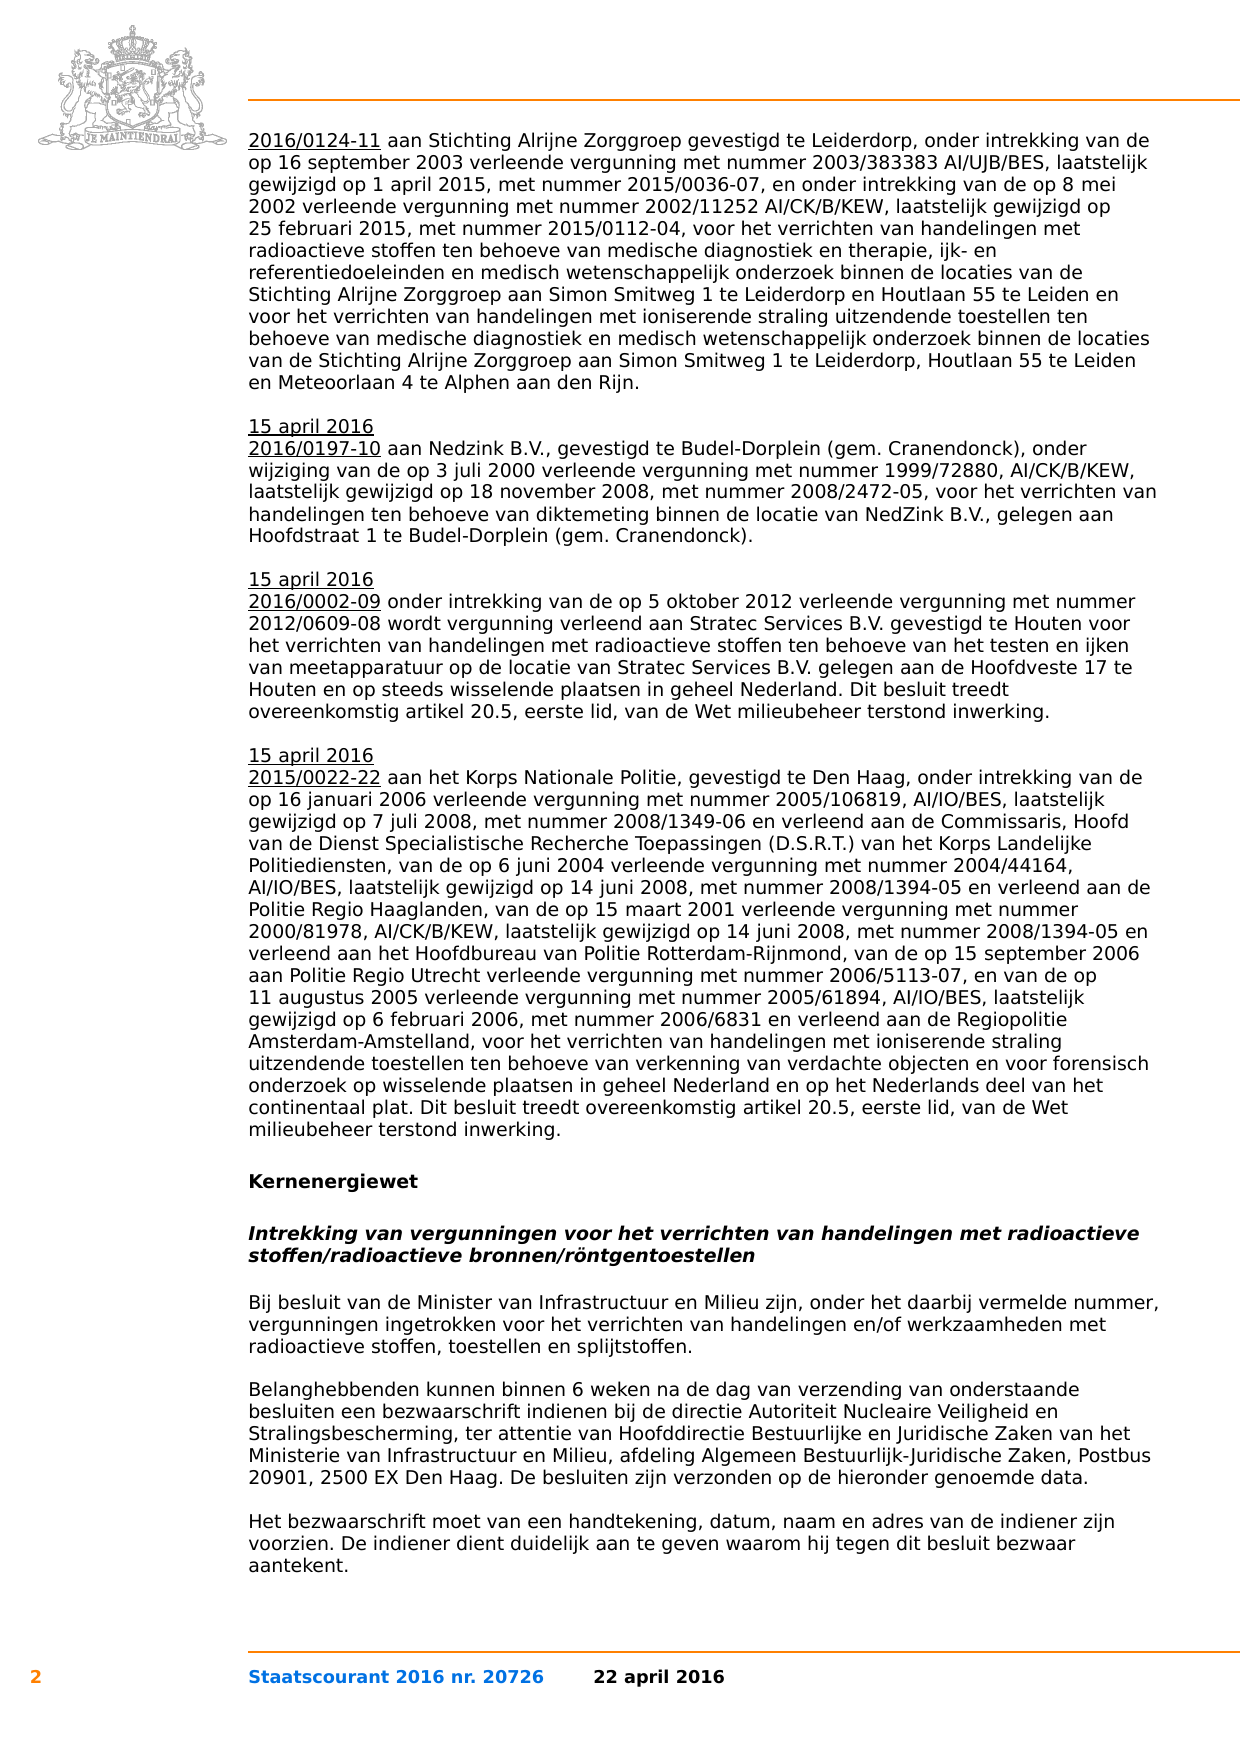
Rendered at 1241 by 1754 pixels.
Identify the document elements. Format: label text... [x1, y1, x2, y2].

text 2016/0002-09 onder intrekking van de op 5 oktober 2012 verleende vergunning met nummer 2012/0609-08 wordt vergunning verleend aan Stratec Services B.V. gevestigd te Houten voor het verrichten van handelingen met radioactieve stoffen ten behoeve van het testen en ijken van meetapparatuur op de locatie van Stratec Services B.V. gelegen aan de Hoofdveste 17 te Houten en op steeds wisselende plaatsen in geheel Nederland. Dit besluit treedt overeenkomstig artikel 20.5, eerste lid, van de Wet milieubeheer terstond inwerking. [248, 591, 1163, 723]
text Bij besluit van de Minister van Infrastructuur en Milieu zijn, onder het daarbij vermelde nummer, vergunningen ingetrokken voor het verrichten van handelingen en/of werkzaamheden met radioactieve stoffen, toestellen en splijtstoffen. [248, 1292, 1163, 1357]
text Belanghebbenden kunnen binnen 6 weken na de dag van verzending van onderstaande besluiten een bezwaarschrift indienen bij de directie Autoriteit Nucleaire Veiligheid en Stralingsbescherming, ter attentie van Hoofddirectie Bestuurlijke en Juridische Zaken van het Ministerie van Infrastructuur en Milieu, afdeling Algemeen Bestuurlijk-Juridische Zaken, Postbus 20901, 2500 EX Den Haag. De besluiten zijn verzonden op de hieronder genoemde data. [248, 1379, 1163, 1489]
text 2015/0022-22 aan het Korps Nationale Politie, gevestigd te Den Haag, onder intrekking van de op 16 januari 2006 verleende vergunning met nummer 2005/106819, AI/IO/BES, laatstelijk gewijzigd op 7 juli 2008, met nummer 2008/1349-06 en verleend aan de Commissaris, Hoofd van de Dienst Specialistische Recherche Toepassingen (D.S.R.T.) van het Korps Landelijke Politiediensten, van de op 6 juni 2004 verleende vergunning met nummer 2004/44164, AI/IO/BES, laatstelijk gewijzigd op 14 juni 2008, met nummer 2008/1394-05 en verleend aan de Politie Regio Haaglanden, van de op 15 maart 2001 verleende vergunning met nummer 2000/81978, AI/CK/B/KEW, laatstelijk gewijzigd op 14 juni 2008, met nummer 2008/1394-05 en verleend aan het Hoofdbureau van Politie Rotterdam-Rijnmond, van de op 15 september 2006 aan Politie Regio Utrecht verleende vergunning met nummer 2006/5113-07, en van de op 11 augustus 2005 verleende vergunning met nummer 2005/61894, AI/IO/BES, laatstelijk gewijzigd op 6 februari 2006, met nummer 2006/6831 en verleend aan de Regiopolitie Amsterdam-Amstelland, voor het verrichten van handelingen met ioniserende straling uitzendende toestellen ten behoeve van verkenning van verdachte objecten en voor forensisch onderzoek op wisselende plaatsen in geheel Nederland en op het Nederlands deel van het continentaal plat. Dit besluit treedt overeenkomstig artikel 20.5, eerste lid, van de Wet milieubeheer terstond inwerking. [248, 767, 1163, 1141]
picture [38, 25, 227, 150]
subtitle Intrekking van vergunningen voor het verrichten van handelingen met radioactieve stoffen/radioactieve bronnen/röntgentoestellen [248, 1223, 1163, 1267]
subtitle Kernenergiewet [248, 1171, 1163, 1193]
text Het bezwaarschrift moet van een handtekening, datum, naam en adres van de indiener zijn voorzien. De indiener dient duidelijk aan te geven waarom hij tegen dit besluit bezwaar aantekent. [248, 1511, 1163, 1577]
text 15 april 2016 [248, 416, 1163, 437]
text 15 april 2016 [248, 745, 1163, 767]
text 15 april 2016 [248, 569, 1163, 591]
text 2016/0197-10 aan Nedzink B.V., gevestigd te Budel-Dorplein (gem. Cranendonck), onder wijziging van de op 3 juli 2000 verleende vergunning met nummer 1999/72880, AI/CK/B/KEW, laatstelijk gewijzigd op 18 november 2008, met nummer 2008/2472-05, voor het verrichten van handelingen ten behoeve van diktemeting binnen de locatie van NedZink B.V., gelegen aan Hoofdstraat 1 te Budel-Dorplein (gem. Cranendonck). [248, 437, 1163, 547]
text 2016/0124-11 aan Stichting Alrijne Zorggroep gevestigd te Leiderdorp, onder intrekking van de op 16 september 2003 verleende vergunning met nummer 2003/383383 AI/UJB/BES, laatstelijk gewijzigd op 1 april 2015, met nummer 2015/0036-07, en onder intrekking van de op 8 mei 2002 verleende vergunning met nummer 2002/11252 AI/CK/B/KEW, laatstelijk gewijzigd op 25 februari 2015, met nummer 2015/0112-04, voor het verrichten van handelingen met radioactieve stoffen ten behoeve van medische diagnostiek en therapie, ijk- en referentiedoeleinden en medisch wetenschappelijk onderzoek binnen de locaties van de Stichting Alrijne Zorggroep aan Simon Smitweg 1 te Leiderdorp en Houtlaan 55 te Leiden en voor het verrichten van handelingen met ioniserende straling uitzendende toestellen ten behoeve van medische diagnostiek en medisch wetenschappelijk onderzoek binnen de locaties van de Stichting Alrijne Zorggroep aan Simon Smitweg 1 te Leiderdorp, Houtlaan 55 te Leiden en Meteoorlaan 4 te Alphen aan den Rijn. [248, 130, 1163, 394]
